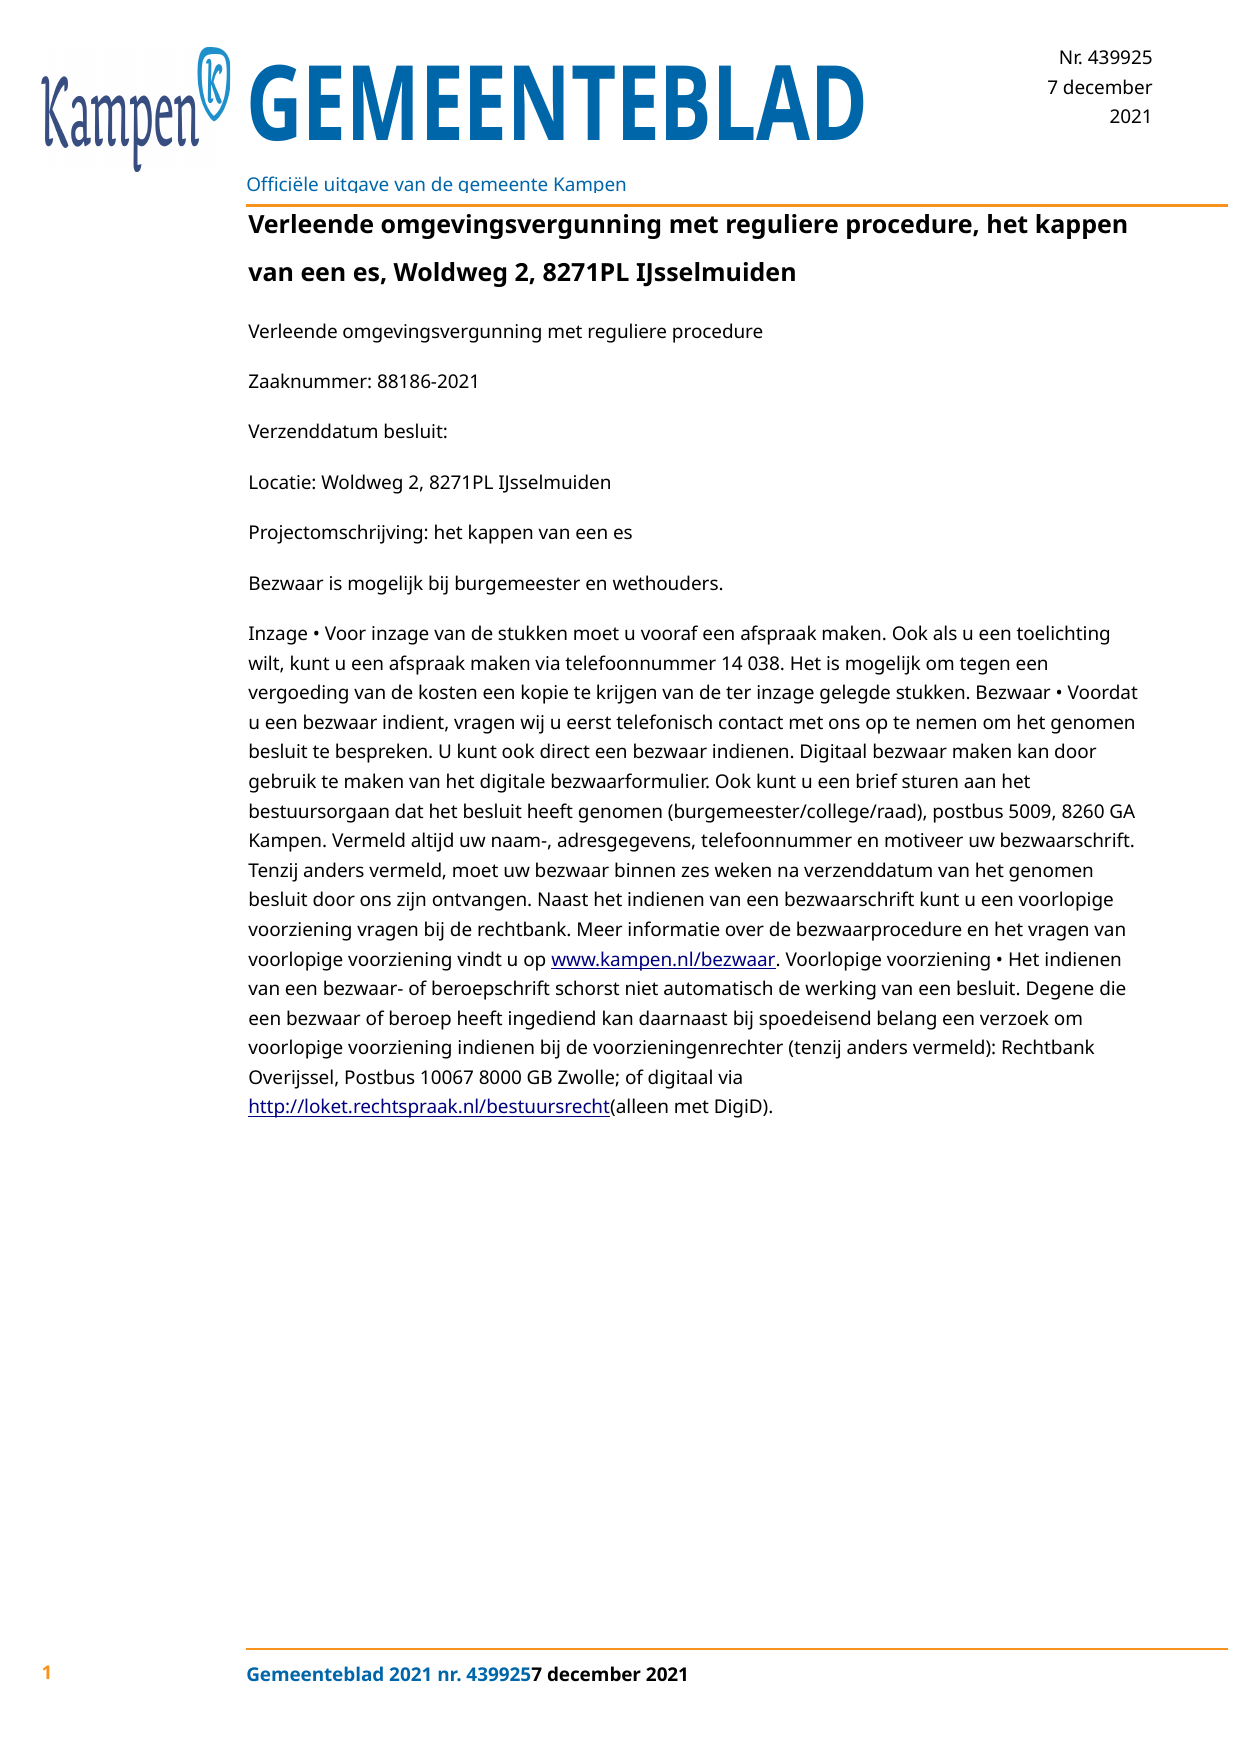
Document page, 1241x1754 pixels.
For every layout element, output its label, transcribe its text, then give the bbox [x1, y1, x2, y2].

text Verzenddatum besluit: [248, 419, 1152, 444]
text Zaaknummer: 88186-2021 [248, 368, 1152, 394]
text Bezwaar is mogelijk bij burgemeester en wethouders. [248, 570, 1152, 596]
text Projectomschrijving: het kappen van een es [248, 519, 1152, 545]
text Verleende omgevingsvergunning met reguliere procedure [248, 318, 1152, 344]
picture [41, 47, 231, 172]
text Inzage • Voor inzage van de stukken moet u vooraf een afspraak maken. Ook als u een toelichting wilt, kunt u een afspraak maken via telefoonnummer 14 038. Het is mogelijk om tegen een vergoeding van de kosten een kopie te krijgen van de ter inzage gelegde stukken. Bezwaar • Voordat u een bezwaar indient, vragen wij u eerst telefonisch contact met ons op te nemen om het genomen besluit te bespreken. U kunt ook direct een bezwaar indienen. Digitaal bezwaar maken kan door gebruik te maken van het digitale bezwaarformulier. Ook kunt u een brief sturen aan het bestuursorgaan dat het besluit heeft genomen (burgemeester/college/raad), postbus 5009, 8260 GA Kampen. Vermeld altijd uw naam-, adresgegevens, telefoonnummer en motiveer uw bezwaarschrift. Tenzij anders vermeld, moet uw bezwaar binnen zes weken na verzenddatum van het genomen besluit door ons zijn ontvangen. Naast het indienen van een bezwaarschrift kunt u een voorlopige voorziening vragen bij de rechtbank. Meer informatie over de bezwaarprocedure en het vragen van voorlopige voorziening vindt u op www.kampen.nl/bezwaar. Voorlopige voorziening • Het indienen van een bezwaar- of beroepschrift schorst niet automatisch de werking van een besluit. Degene die een bezwaar of beroep heeft ingediend kan daarnaast bij spoedeisend belang een verzoek om voorlopige voorziening indienen bij de voorzieningenrechter (tenzij anders vermeld): Rechtbank Overijssel, Postbus 10067 8000 GB Zwolle; of digitaal via http://loket.rechtspraak.nl/bestuursrecht(alleen met DigiD). [248, 620, 1152, 1119]
text Verleende omgevingsvergunning met reguliere procedure, het kappen van een es, Woldweg 2, 8271PL IJsselmuiden [248, 207, 1152, 288]
text Locatie: Woldweg 2, 8271PL IJsselmuiden [248, 469, 1152, 495]
